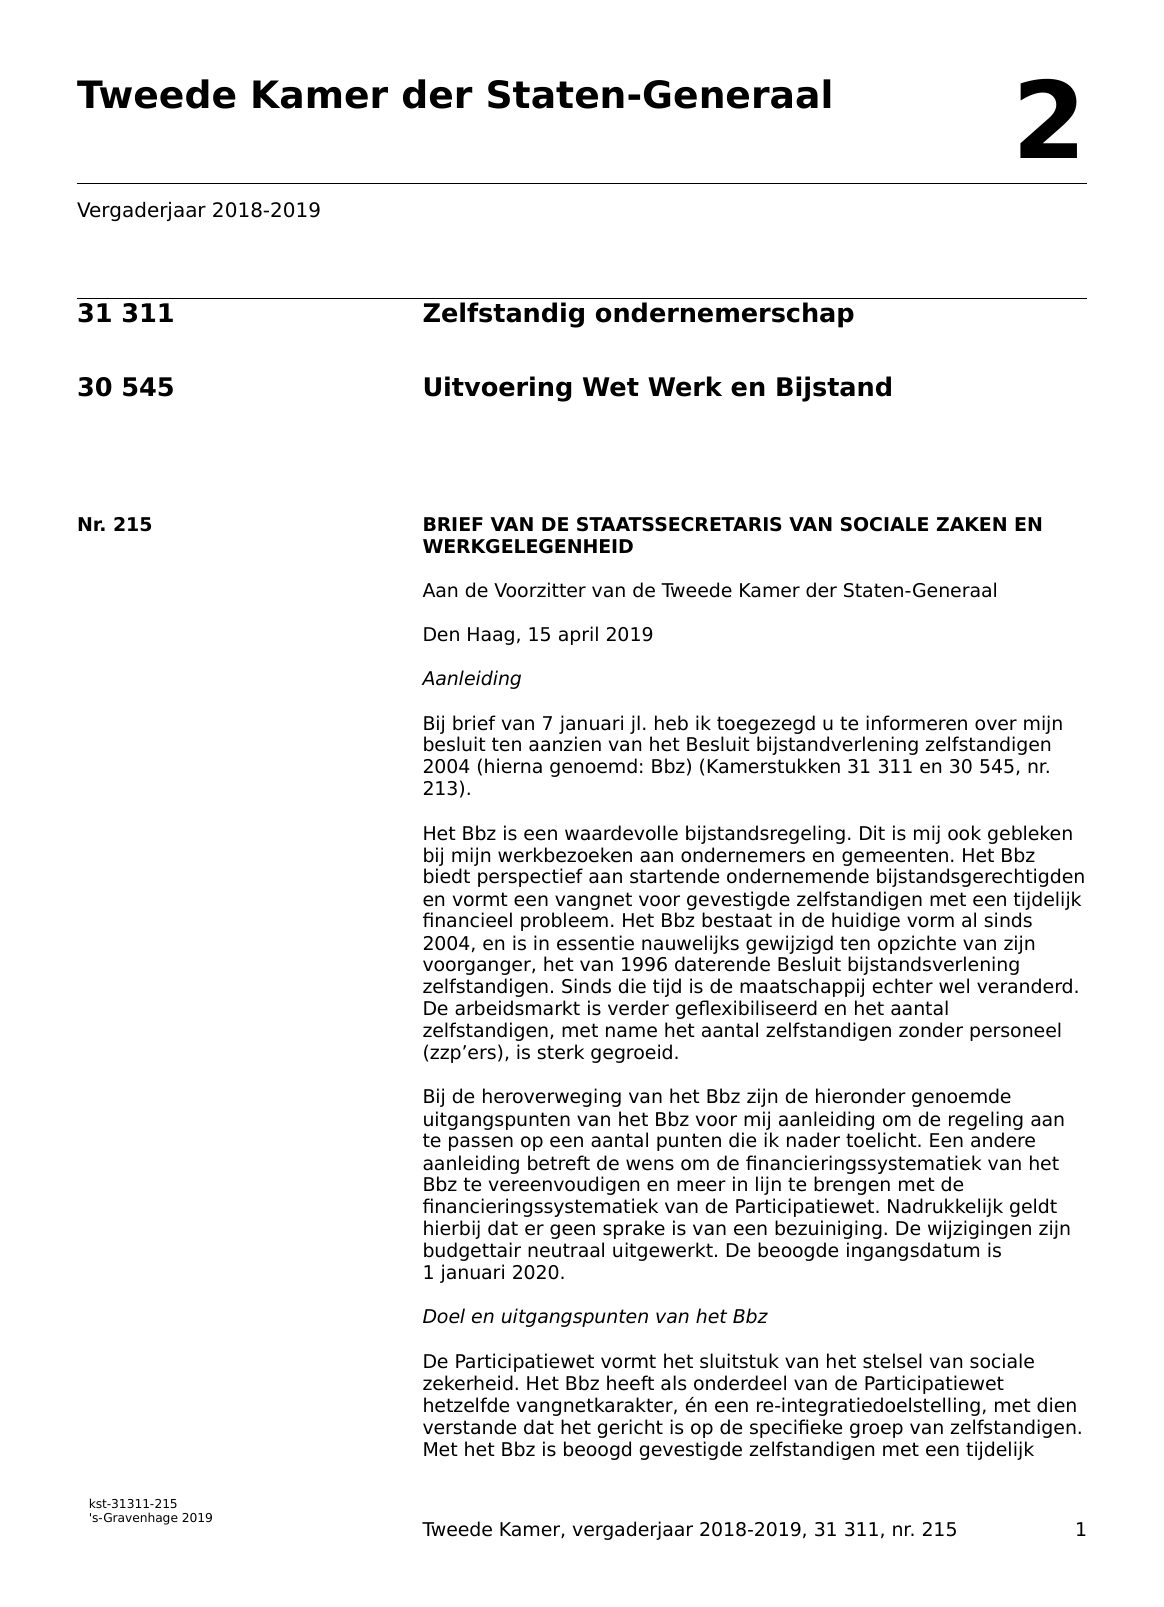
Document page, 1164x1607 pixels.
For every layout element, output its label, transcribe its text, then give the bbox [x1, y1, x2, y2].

text 's-Gravenhage 2019 [88, 1511, 323, 1525]
text kst-31311-215 [88, 1497, 323, 1511]
text Bij de heroverweging van het Bbz zijn de hieronder genoemde uitgangspunten van het Bbz voor mij aanleiding om de regeling aan te passen op een aantal punten die ik nader toelicht. Een andere aanleiding betreft de wens om de financieringssystematiek van het Bbz te vereenvoudigen en meer in lijn te brengen met de financieringssystematiek van de Participatiewet. Nadrukkelijk geldt hierbij dat er geen sprake is van een bezuiniging. De wijzigingen zijn budgettair neutraal uitgewerkt. De beoogde ingangsdatum is 1 januari 2020. [422, 1086, 1087, 1284]
text Het Bbz is een waardevolle bijstandsregeling. Dit is mij ook gebleken bij mijn werkbezoeken aan ondernemers en gemeenten. Het Bbz biedt perspectief aan startende ondernemende bijstandsgerechtigden en vormt een vangnet voor gevestigde zelfstandigen met een tijdelijk financieel probleem. Het Bbz bestaat in de huidige vorm al sinds 2004, en is in essentie nauwelijks gewijzigd ten opzichte van zijn voorganger, het van 1996 daterende Besluit bijstandsverlening zelfstandigen. Sinds die tijd is de maatschappij echter wel veranderd. De arbeidsmarkt is verder geflexibiliseerd en het aantal zelfstandigen, met name het aantal zelfstandigen zonder personeel (zzp’ers), is sterk gegroeid. [422, 822, 1087, 1064]
text De Participatiewet vormt het sluitstuk van het stelsel van sociale zekerheid. Het Bbz heeft als onderdeel van de Participatiewet hetzelfde vangnetkarakter, én een re-integratiedoelstelling, met dien verstande dat het gericht is op de specifieke groep van zelfstandigen. Met het Bbz is beoogd gevestigde zelfstandigen met een tijdelijk [422, 1351, 1087, 1461]
text Den Haag, 15 april 2019 [422, 624, 1087, 646]
subtitle Nr. 215 BRIEF VAN DE STAATSSECRETARIS VAN SOCIALE ZAKEN EN WERKGELEGENHEID [77, 514, 1087, 558]
text Aan de Voorzitter van de Tweede Kamer der Staten-Generaal [422, 580, 1087, 602]
text Bij brief van 7 januari jl. heb ik toegezegd u te informeren over mijn besluit ten aanzien van het Besluit bijstandverlening zelfstandigen 2004 (hierna genoemd: Bbz) (Kamerstukken 31 311 en 30 545, nr. 213). [422, 712, 1087, 800]
subtitle Aanleiding [422, 668, 1087, 690]
table_header 2 [886, 59, 1087, 183]
subtitle Doel en uitgangspunten van het Bbz [422, 1306, 1087, 1328]
table_cell Vergaderjaar 2018-2019 [77, 184, 1087, 298]
table_header Tweede Kamer der Staten-Generaal [77, 59, 886, 183]
subtitle 31 311 Zelfstandig ondernemerschap [77, 299, 1087, 329]
subtitle 30 545 Uitvoering Wet Werk en Bijstand [77, 373, 1087, 403]
